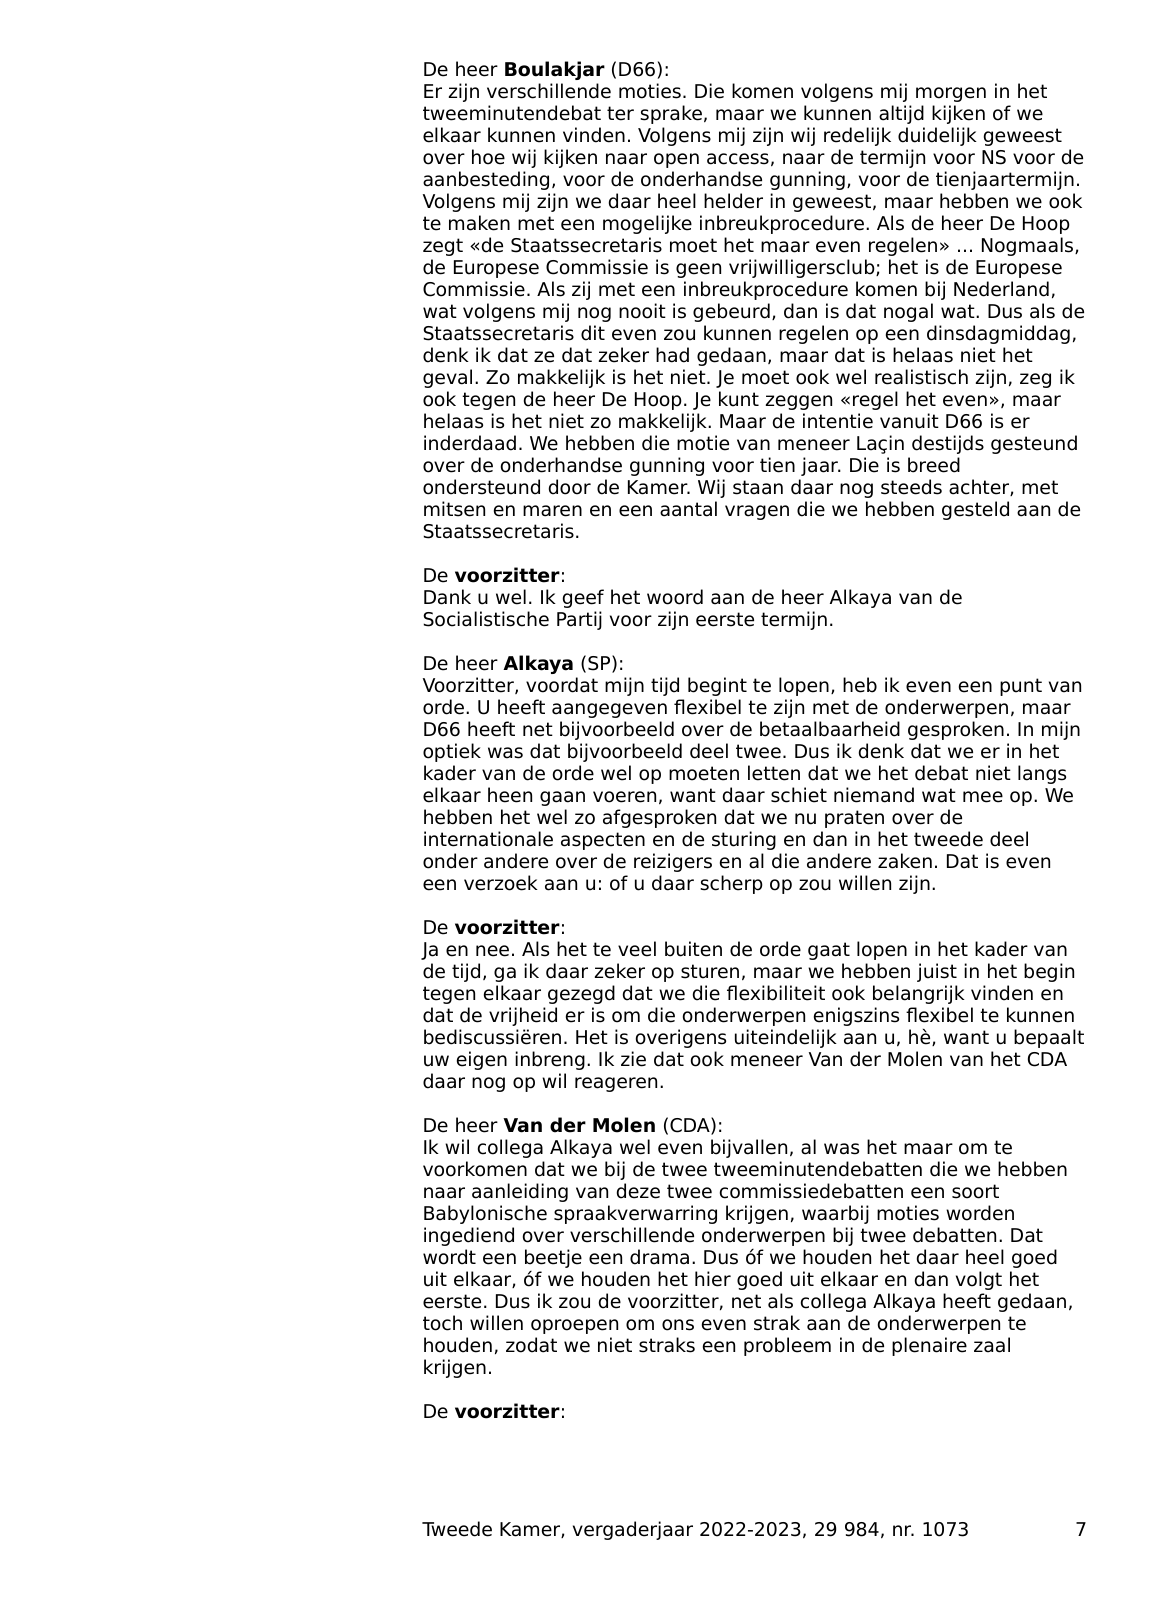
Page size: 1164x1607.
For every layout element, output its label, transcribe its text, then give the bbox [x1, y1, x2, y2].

text De voorzitter: [422, 565, 1087, 587]
text Dank u wel. Ik geef het woord aan de heer Alkaya van de Socialistische Partij voor zijn eerste termijn. [422, 587, 1087, 631]
text Er zijn verschillende moties. Die komen volgens mij morgen in het tweeminutendebat ter sprake, maar we kunnen altijd kijken of we elkaar kunnen vinden. Volgens mij zijn wij redelijk duidelijk geweest over hoe wij kijken naar open access, naar de termijn voor NS voor de aanbesteding, voor de onderhandse gunning, voor de tienjaartermijn. Volgens mij zijn we daar heel helder in geweest, maar hebben we ook te maken met een mogelijke inbreukprocedure. Als de heer De Hoop zegt «de Staatssecretaris moet het maar even regelen» ... Nogmaals, de Europese Commissie is geen vrijwilligersclub; het is de Europese Commissie. Als zij met een inbreukprocedure komen bij Nederland, wat volgens mij nog nooit is gebeurd, dan is dat nogal wat. Dus als de Staatssecretaris dit even zou kunnen regelen op een dinsdagmiddag, denk ik dat ze dat zeker had gedaan, maar dat is helaas niet het geval. Zo makkelijk is het niet. Je moet ook wel realistisch zijn, zeg ik ook tegen de heer De Hoop. Je kunt zeggen «regel het even», maar helaas is het niet zo makkelijk. Maar de intentie vanuit D66 is er inderdaad. We hebben die motie van meneer Laçin destijds gesteund over de onderhandse gunning voor tien jaar. Die is breed ondersteund door de Kamer. Wij staan daar nog steeds achter, met mitsen en maren en een aantal vragen die we hebben gesteld aan de Staatssecretaris. [422, 81, 1087, 543]
text Ik wil collega Alkaya wel even bijvallen, al was het maar om te voorkomen dat we bij de twee tweeminutendebatten die we hebben naar aanleiding van deze twee commissiedebatten een soort Babylonische spraakverwarring krijgen, waarbij moties worden ingediend over verschillende onderwerpen bij twee debatten. Dat wordt een beetje een drama. Dus óf we houden het daar heel goed uit elkaar, óf we houden het hier goed uit elkaar en dan volgt het eerste. Dus ik zou de voorzitter, net als collega Alkaya heeft gedaan, toch willen oproepen om ons even strak aan de onderwerpen te houden, zodat we niet straks een probleem in de plenaire zaal krijgen. [422, 1137, 1087, 1379]
text Voorzitter, voordat mijn tijd begint te lopen, heb ik even een punt van orde. U heeft aangegeven flexibel te zijn met de onderwerpen, maar D66 heeft net bijvoorbeeld over de betaalbaarheid gesproken. In mijn optiek was dat bijvoorbeeld deel twee. Dus ik denk dat we er in het kader van de orde wel op moeten letten dat we het debat niet langs elkaar heen gaan voeren, want daar schiet niemand wat mee op. We hebben het wel zo afgesproken dat we nu praten over de internationale aspecten en de sturing en dan in het tweede deel onder andere over de reizigers en al die andere zaken. Dat is even een verzoek aan u: of u daar scherp op zou willen zijn. [422, 675, 1087, 895]
text De voorzitter: [422, 917, 1087, 939]
text De heer Boulakjar (D66): [422, 59, 1087, 81]
text De heer Alkaya (SP): [422, 653, 1087, 675]
text Ja en nee. Als het te veel buiten de orde gaat lopen in het kader van de tijd, ga ik daar zeker op sturen, maar we hebben juist in het begin tegen elkaar gezegd dat we die flexibiliteit ook belangrijk vinden en dat de vrijheid er is om die onderwerpen enigszins flexibel te kunnen bediscussiëren. Het is overigens uiteindelijk aan u, hè, want u bepaalt uw eigen inbreng. Ik zie dat ook meneer Van der Molen van het CDA daar nog op wil reageren. [422, 939, 1087, 1093]
text De heer Van der Molen (CDA): [422, 1115, 1087, 1137]
text De voorzitter: [422, 1401, 1087, 1423]
